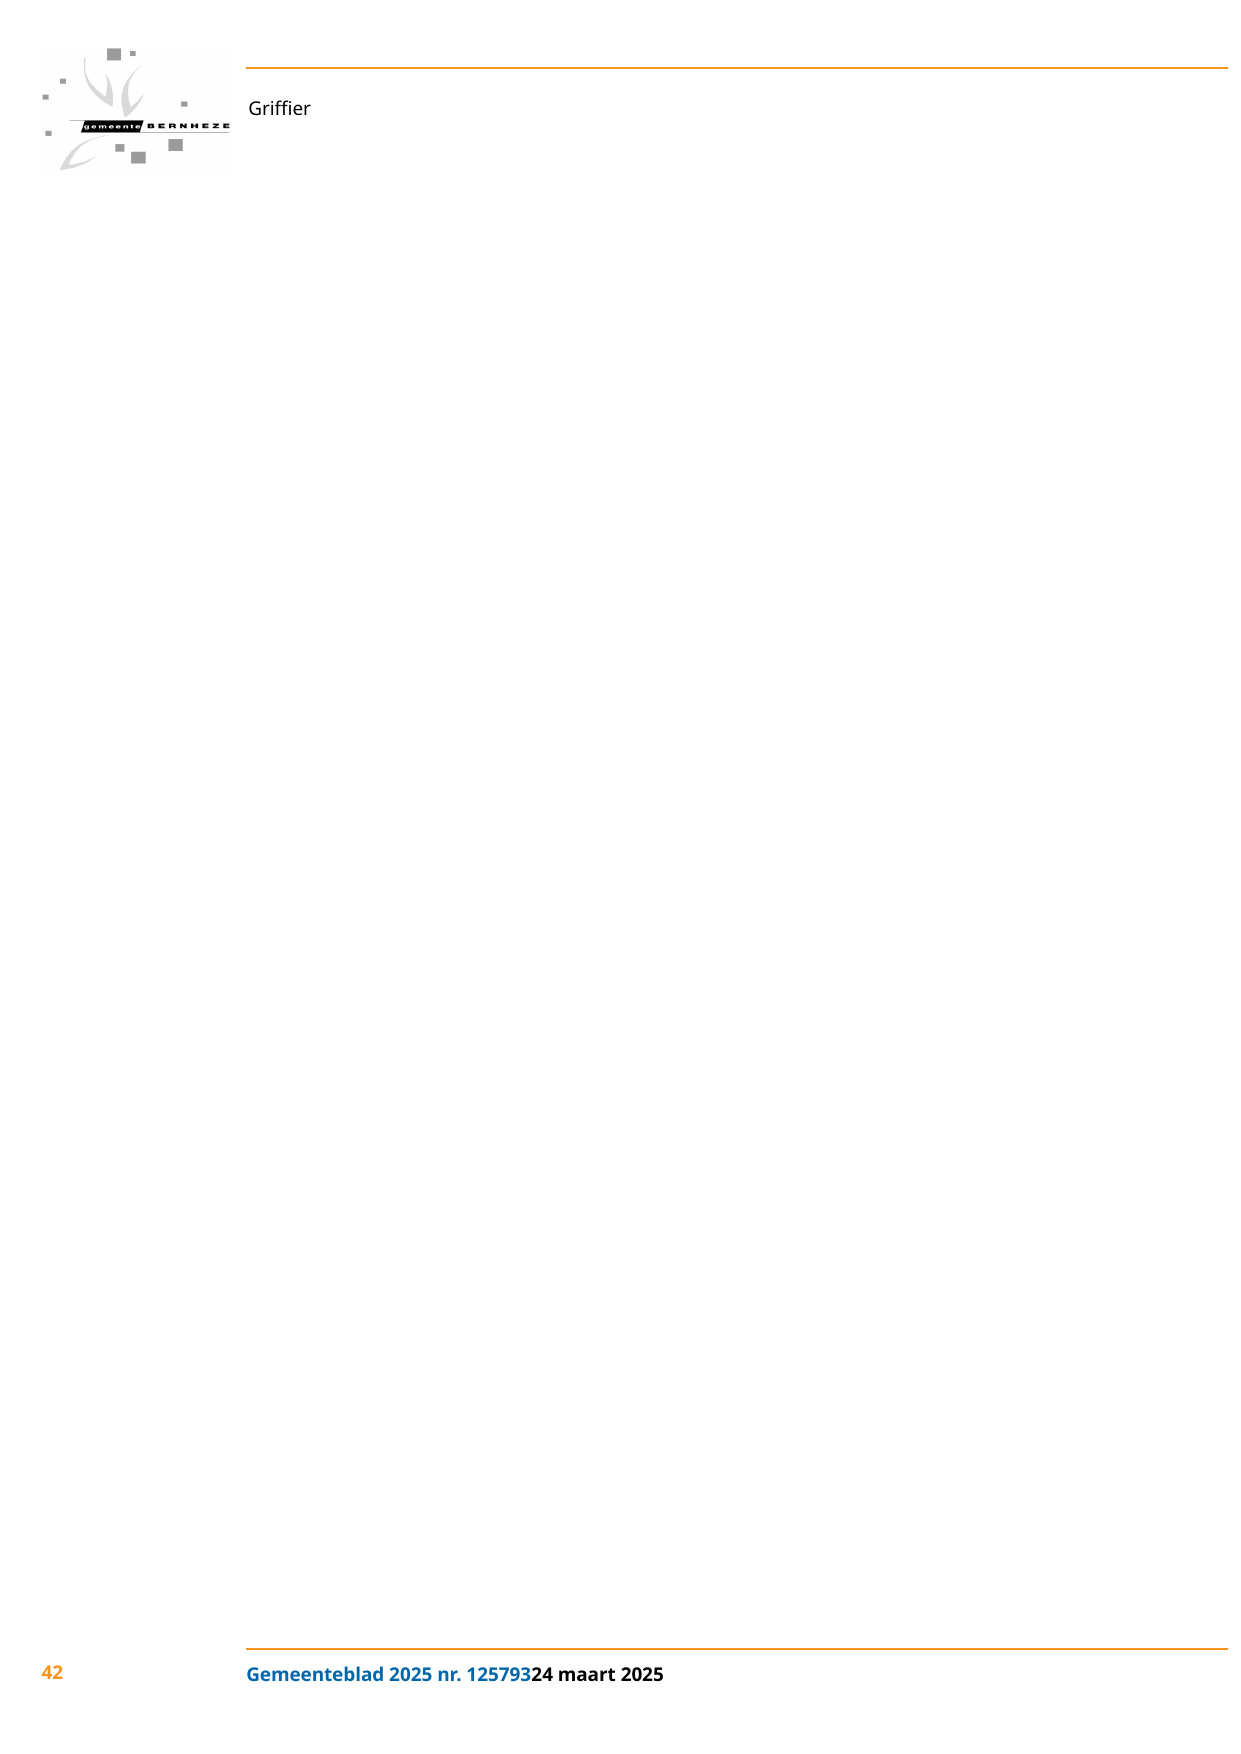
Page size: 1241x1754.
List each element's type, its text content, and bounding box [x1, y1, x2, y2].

text Griffier [248, 95, 1152, 121]
picture [41, 47, 231, 172]
